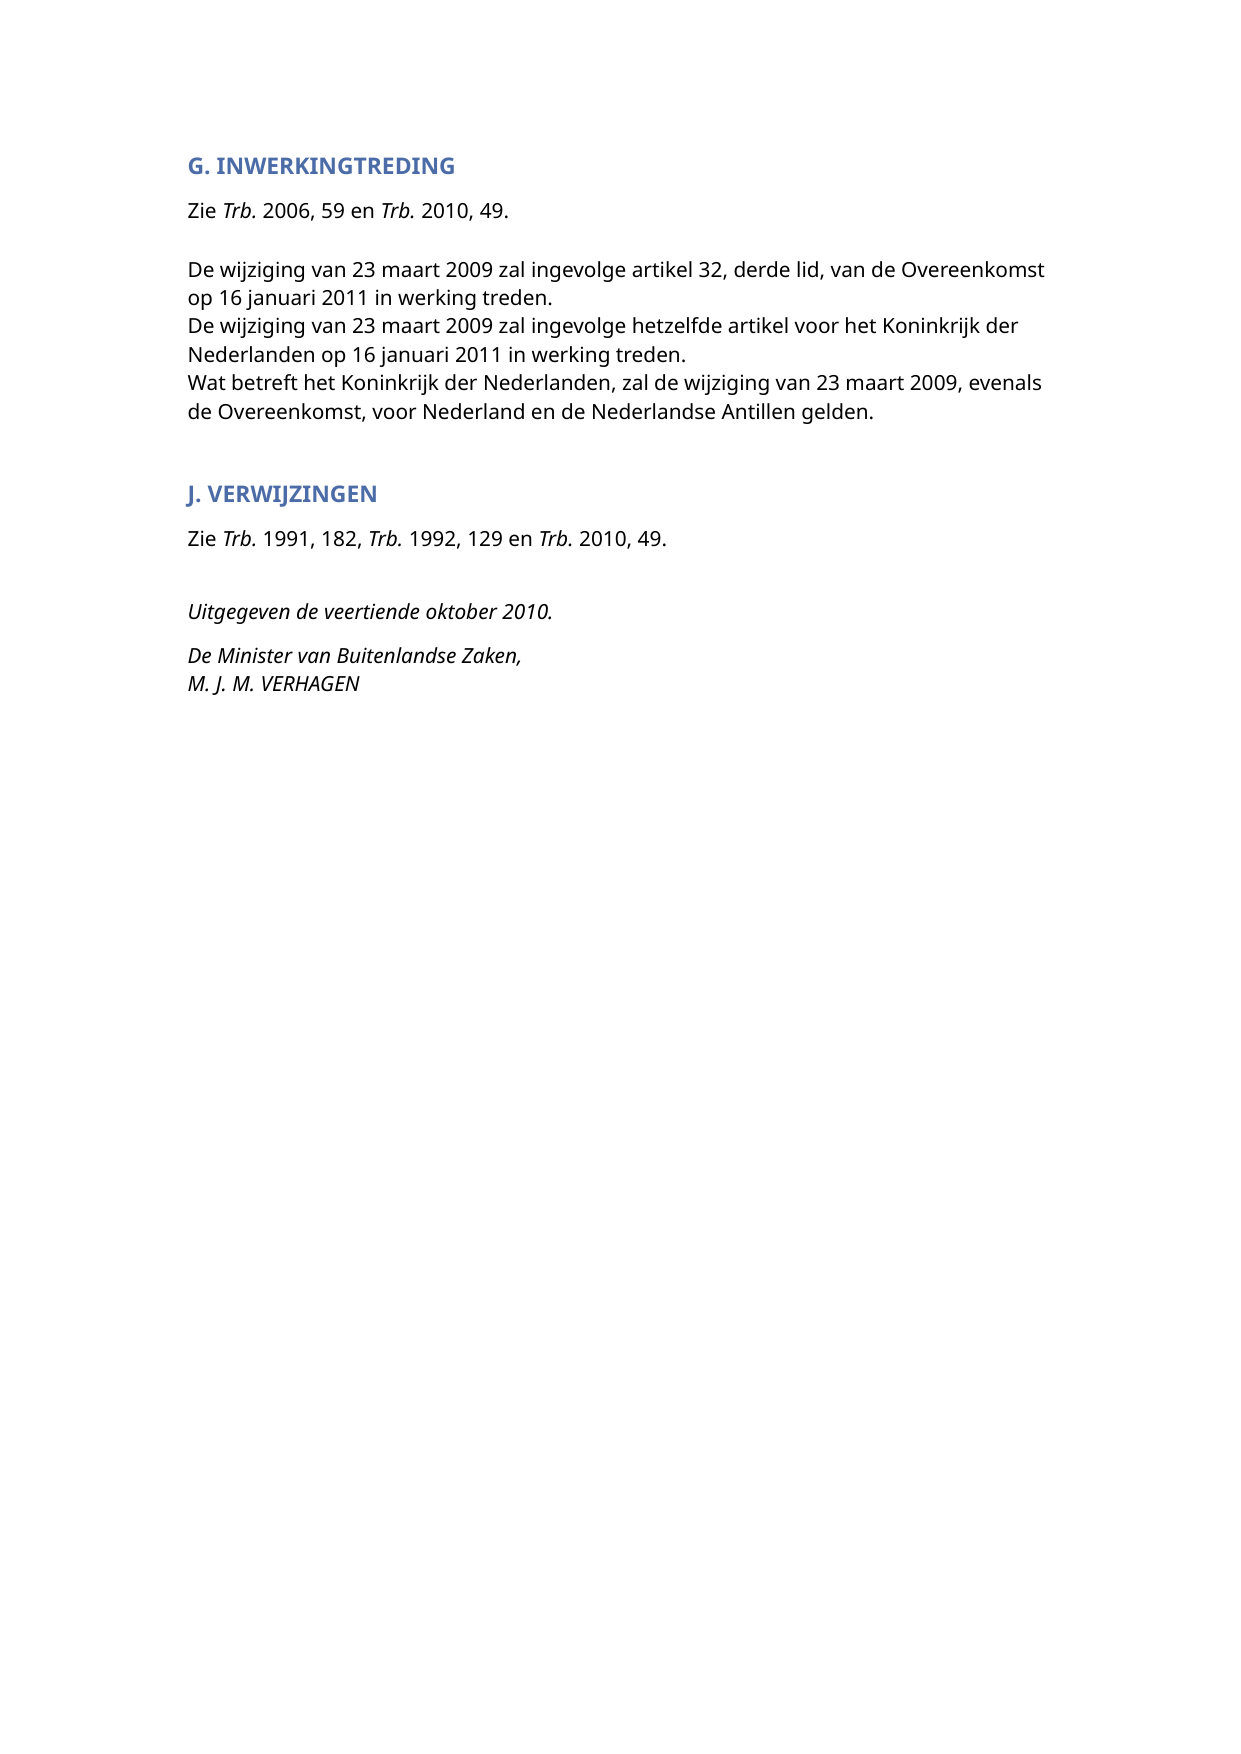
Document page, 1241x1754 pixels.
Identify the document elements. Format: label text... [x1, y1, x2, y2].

text De wijziging van 23 maart 2009 zal ingevolge artikel 32, derde lid, van de Overeenkomst op 16 januari 2011 in werking treden. [187, 255, 1053, 312]
text Wat betreft het Koninkrijk der Nederlanden, zal de wijziging van 23 maart 2009, evenals de Overeenkomst, voor Nederland en de Nederlandse Antillen gelden. [187, 368, 1053, 425]
subtitle G. INWERKINGTREDING [187, 150, 1053, 181]
text Zie Trb. 1991, 182, Trb. 1992, 129 en Trb. 2010, 49. [187, 524, 1053, 552]
text Zie Trb. 2006, 59 en Trb. 2010, 49. [187, 196, 1053, 225]
text M. J. M. VERHAGEN [187, 669, 1053, 698]
subtitle J. VERWIJZINGEN [187, 478, 1053, 509]
text De wijziging van 23 maart 2009 zal ingevolge hetzelfde artikel voor het Koninkrijk der Nederlanden op 16 januari 2011 in werking treden. [187, 312, 1053, 368]
text Uitgegeven de veertiende oktober 2010. [187, 597, 1053, 626]
text De Minister van Buitenlandse Zaken, [187, 641, 1053, 669]
